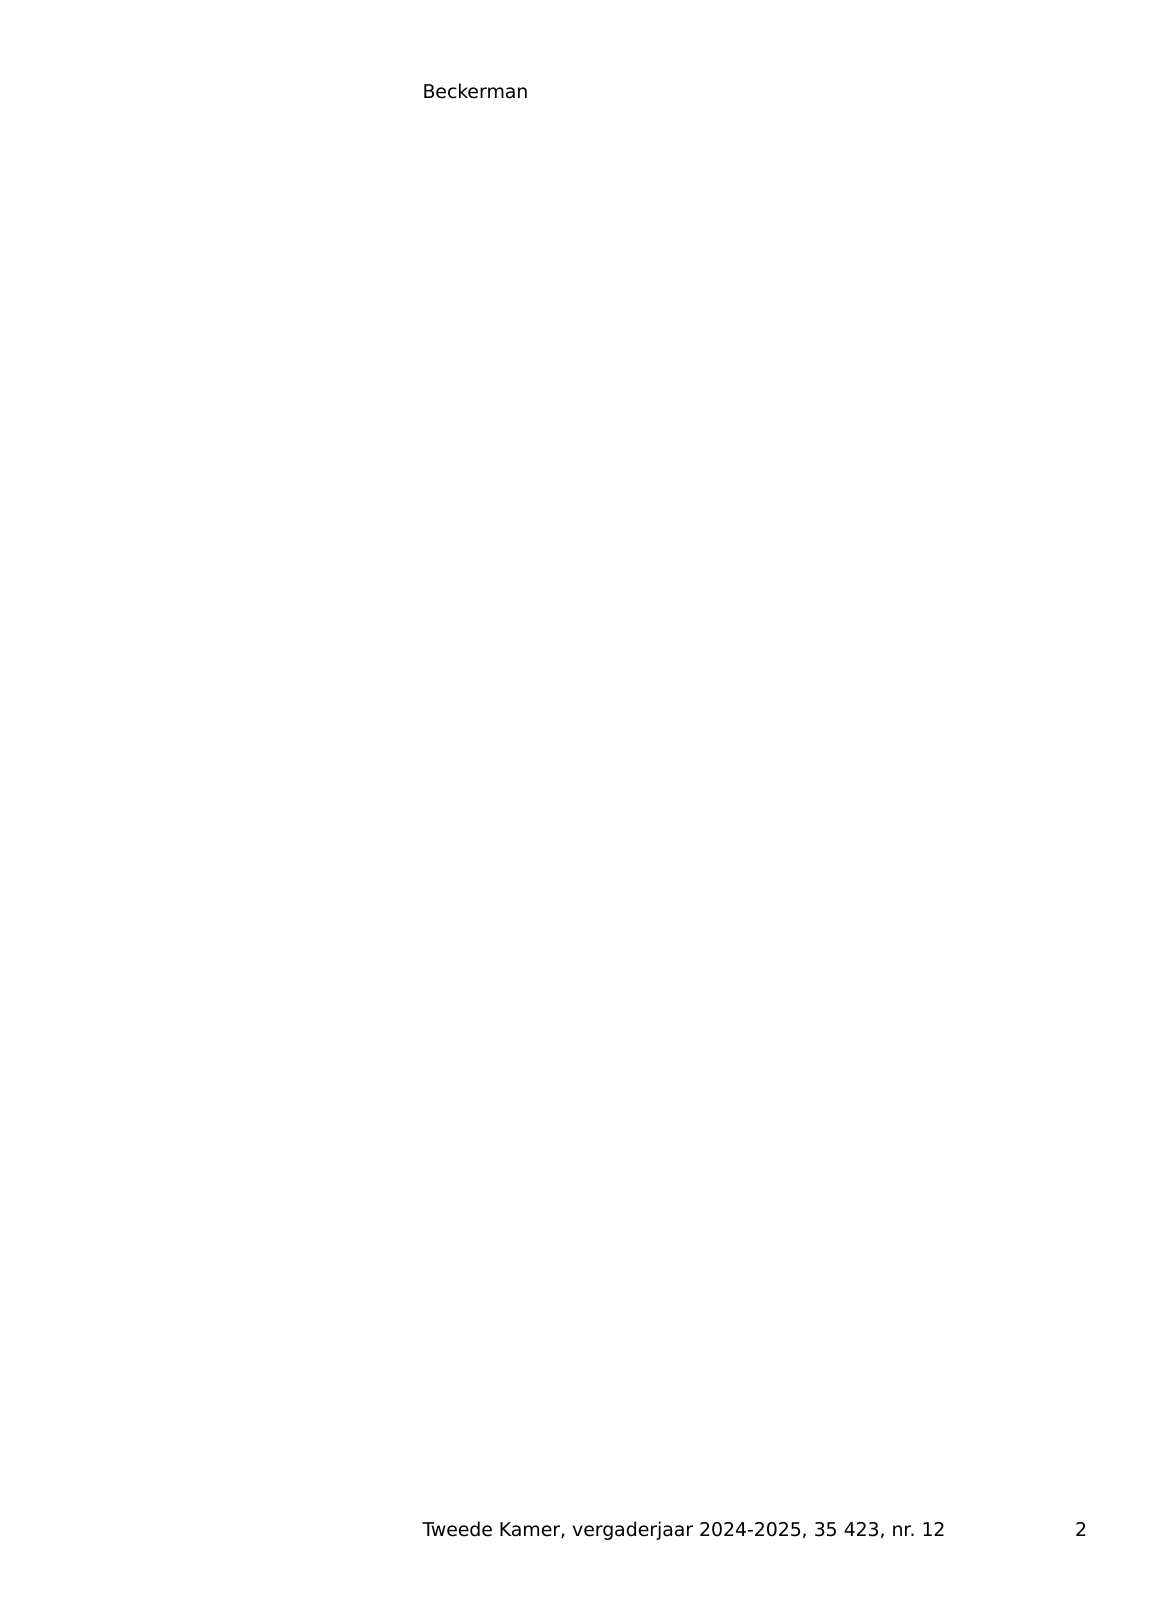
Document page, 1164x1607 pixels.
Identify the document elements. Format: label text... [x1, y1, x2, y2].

text Beckerman [422, 59, 1087, 103]
